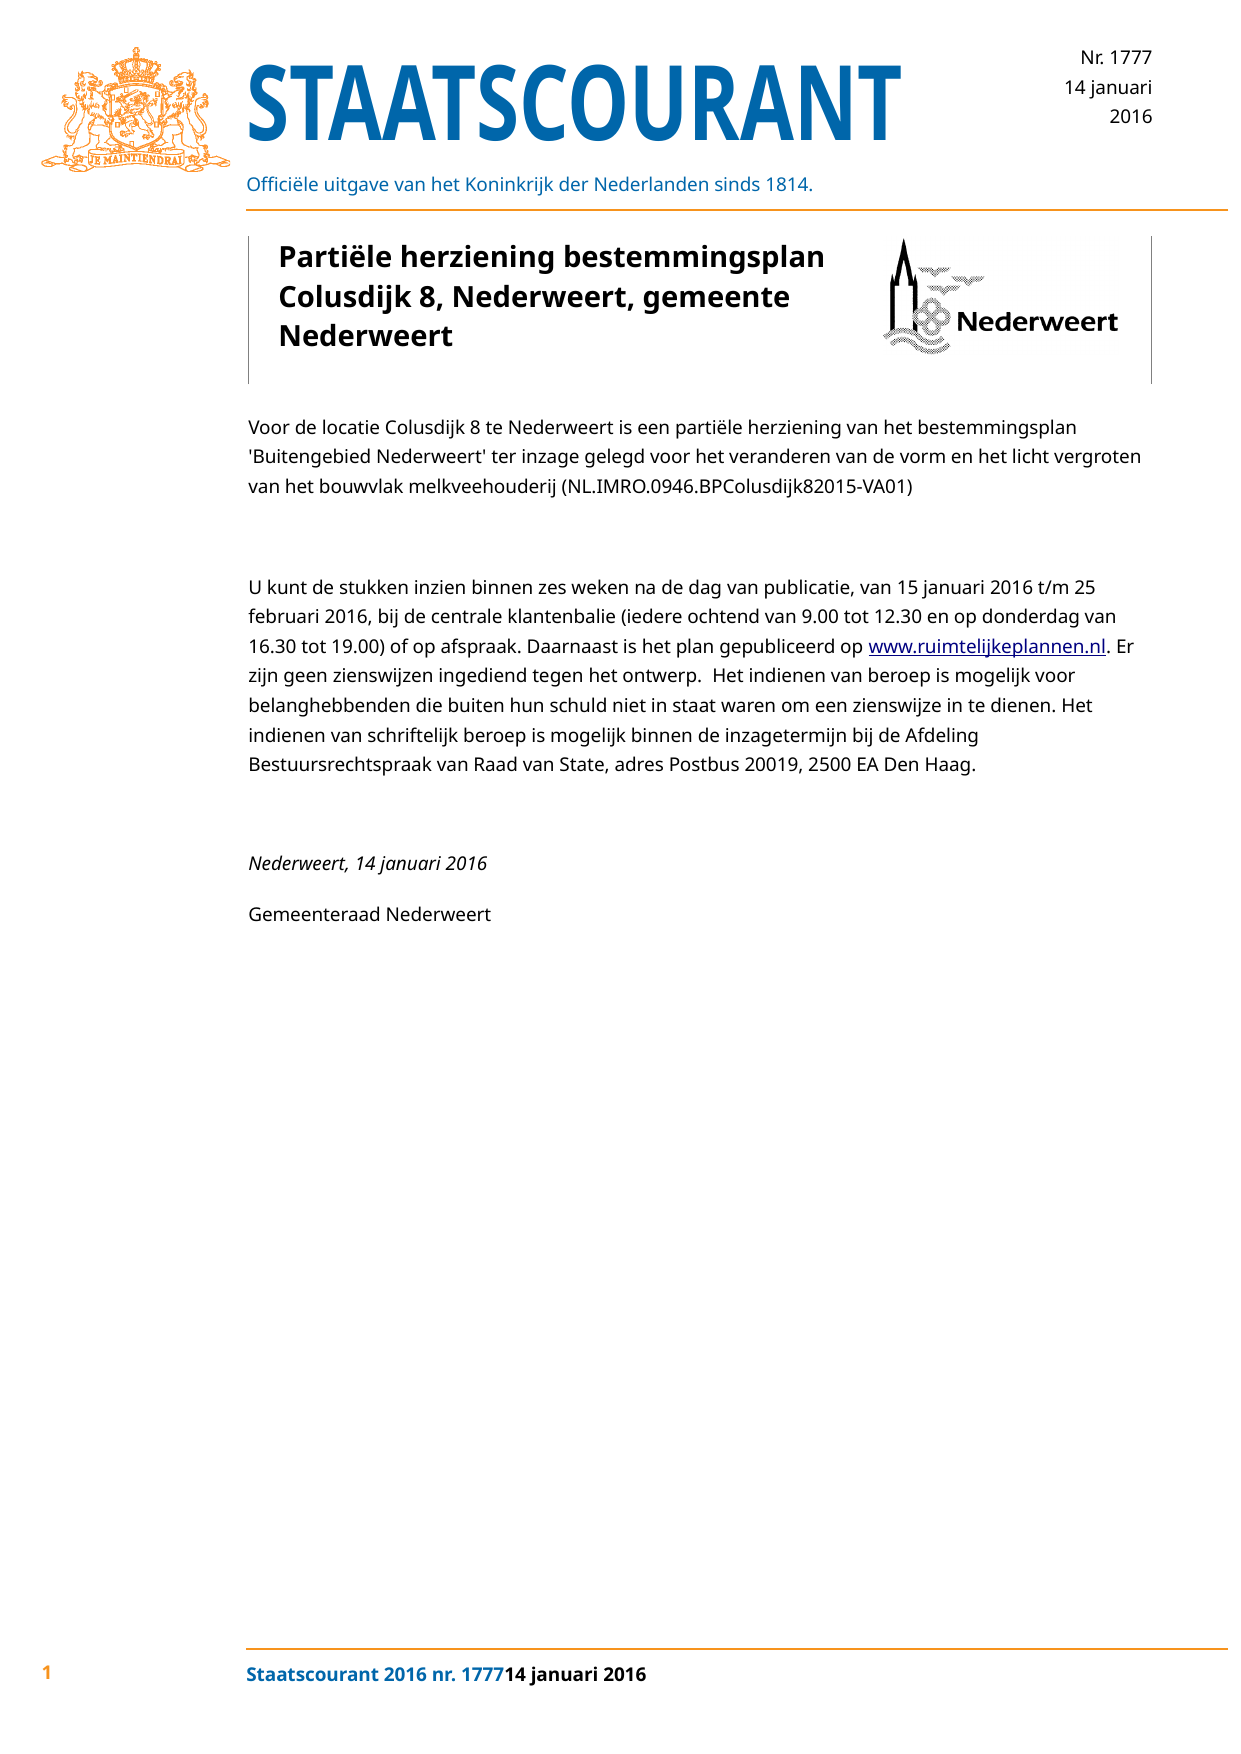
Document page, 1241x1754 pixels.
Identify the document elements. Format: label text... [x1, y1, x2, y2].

text Nederweert, 14 januari 2016 [248, 850, 1152, 875]
table_header [850, 236, 1151, 384]
text Gemeenteraad Nederweert [248, 901, 1152, 927]
text U kunt de stukken inzien binnen zes weken na de dag van publicatie, van 15 januari 2016 t/m 25 februari 2016, bij de centrale klantenbalie (iedere ochtend van 9.00 tot 12.30 en op donderdag van 16.30 tot 19.00) of op afspraak. Daarnaast is het plan gepubliceerd op www.ruimtelijkeplannen.nl. Er zijn geen zienswijzen ingediend tegen het ontwerp. Het indienen van beroep is mogelijk voor belanghebbenden die buiten hun schuld niet in staat waren om een zienswijze in te dienen. Het indienen van schriftelijk beroep is mogelijk binnen de inzagetermijn bij de Afdeling Bestuursrechtspraak van Raad van State, adres Postbus 20019, 2500 EA Den Haag. [248, 574, 1152, 777]
text Voor de locatie Colusdijk 8 te Nederweert is een partiële herziening van het bestemmingsplan 'Buitengebied Nederweert' ter inzage gelegd voor het veranderen van de vorm en het licht vergroten van het bouwvlak melkveehouderij (NL.IMRO.0946.BPColusdijk82015-VA01) [248, 414, 1152, 499]
picture [41, 47, 231, 172]
picture [882, 236, 1119, 355]
table_header Partiële herziening bestemmingsplan Colusdijk 8, Nederweert, gemeente Nederweert [249, 236, 850, 384]
